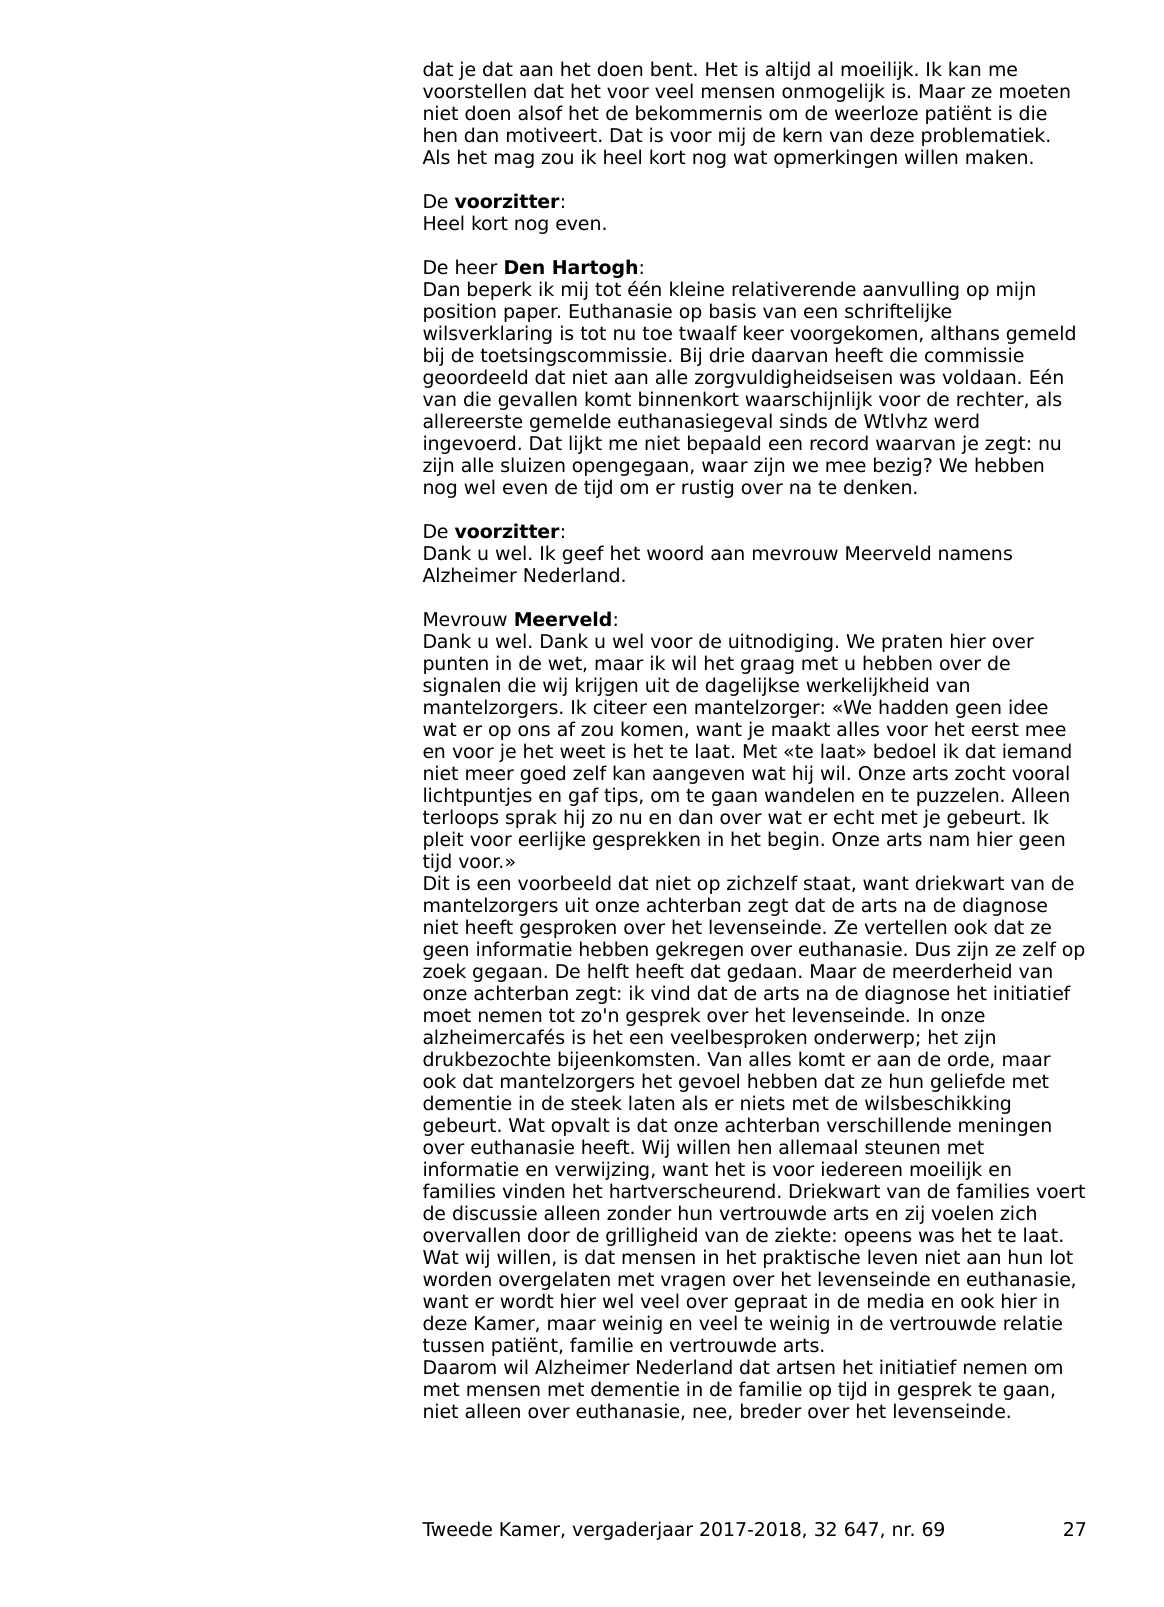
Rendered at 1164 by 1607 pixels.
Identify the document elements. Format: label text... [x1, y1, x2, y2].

text dat je dat aan het doen bent. Het is altijd al moeilijk. Ik kan me voorstellen dat het voor veel mensen onmogelijk is. Maar ze moeten niet doen alsof het de bekommernis om de weerloze patiënt is die hen dan motiveert. Dat is voor mij de kern van deze problematiek. [422, 59, 1087, 147]
text De voorzitter: [422, 191, 1087, 213]
text Daarom wil Alzheimer Nederland dat artsen het initiatief nemen om met mensen met dementie in de familie op tijd in gesprek te gaan, niet alleen over euthanasie, nee, breder over het levenseinde. [422, 1357, 1087, 1423]
text Dit is een voorbeeld dat niet op zichzelf staat, want driekwart van de mantelzorgers uit onze achterban zegt dat de arts na de diagnose niet heeft gesproken over het levenseinde. Ze vertellen ook dat ze geen informatie hebben gekregen over euthanasie. Dus zijn ze zelf op zoek gegaan. De helft heeft dat gedaan. Maar de meerderheid van onze achterban zegt: ik vind dat de arts na de diagnose het initiatief moet nemen tot zo'n gesprek over het levenseinde. In onze alzheimercafés is het een veelbesproken onderwerp; het zijn drukbezochte bijeenkomsten. Van alles komt er aan de orde, maar ook dat mantelzorgers het gevoel hebben dat ze hun geliefde met dementie in de steek laten als er niets met de wilsbeschikking gebeurt. Wat opvalt is dat onze achterban verschillende meningen over euthanasie heeft. Wij willen hen allemaal steunen met informatie en verwijzing, want het is voor iedereen moeilijk en families vinden het hartverscheurend. Driekwart van de families voert de discussie alleen zonder hun vertrouwde arts en zij voelen zich overvallen door de grilligheid van de ziekte: opeens was het te laat. Wat wij willen, is dat mensen in het praktische leven niet aan hun lot worden overgelaten met vragen over het levenseinde en euthanasie, want er wordt hier wel veel over gepraat in de media en ook hier in deze Kamer, maar weinig en veel te weinig in de vertrouwde relatie tussen patiënt, familie en vertrouwde arts. [422, 873, 1087, 1357]
text Als het mag zou ik heel kort nog wat opmerkingen willen maken. [422, 147, 1087, 169]
text Dank u wel. Ik geef het woord aan mevrouw Meerveld namens Alzheimer Nederland. [422, 543, 1087, 587]
text Dank u wel. Dank u wel voor de uitnodiging. We praten hier over punten in de wet, maar ik wil het graag met u hebben over de signalen die wij krijgen uit de dagelijkse werkelijkheid van mantelzorgers. Ik citeer een mantelzorger: «We hadden geen idee wat er op ons af zou komen, want je maakt alles voor het eerst mee en voor je het weet is het te laat. Met «te laat» bedoel ik dat iemand niet meer goed zelf kan aangeven wat hij wil. Onze arts zocht vooral lichtpuntjes en gaf tips, om te gaan wandelen en te puzzelen. Alleen terloops sprak hij zo nu en dan over wat er echt met je gebeurt. Ik pleit voor eerlijke gesprekken in het begin. Onze arts nam hier geen tijd voor.» [422, 631, 1087, 873]
text Mevrouw Meerveld: [422, 609, 1087, 631]
text De voorzitter: [422, 521, 1087, 543]
text De heer Den Hartogh: [422, 257, 1087, 279]
text Heel kort nog even. [422, 213, 1087, 235]
text Dan beperk ik mij tot één kleine relativerende aanvulling op mijn position paper. Euthanasie op basis van een schriftelijke wilsverklaring is tot nu toe twaalf keer voorgekomen, althans gemeld bij de toetsingscommissie. Bij drie daarvan heeft die commissie geoordeeld dat niet aan alle zorgvuldigheidseisen was voldaan. Eén van die gevallen komt binnenkort waarschijnlijk voor de rechter, als allereerste gemelde euthanasiegeval sinds de Wtlvhz werd ingevoerd. Dat lijkt me niet bepaald een record waarvan je zegt: nu zijn alle sluizen opengegaan, waar zijn we mee bezig? We hebben nog wel even de tijd om er rustig over na te denken. [422, 279, 1087, 499]
